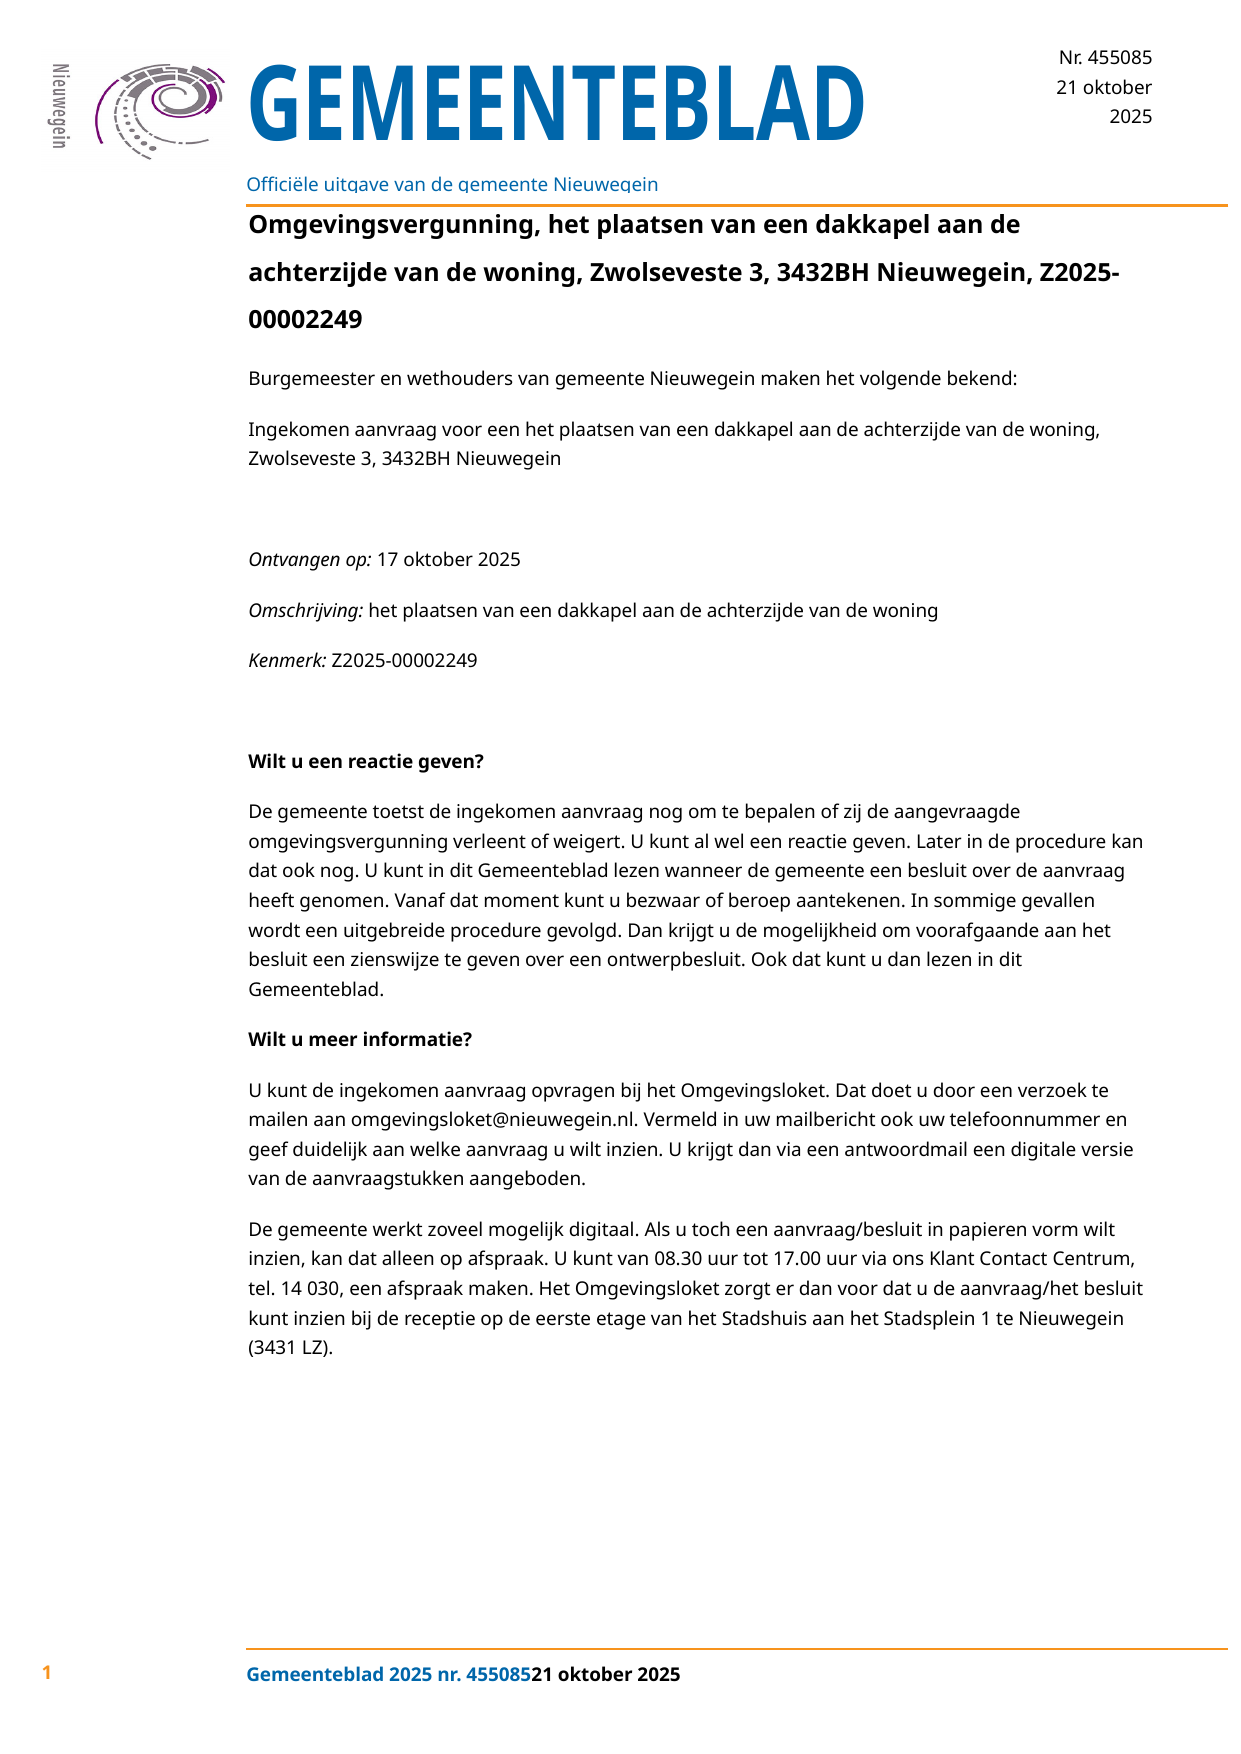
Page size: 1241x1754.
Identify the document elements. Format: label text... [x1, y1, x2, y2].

text U kunt de ingekomen aanvraag opvragen bij het Omgevingsloket. Dat doet u door een verzoek te mailen aan omgevingsloket@nieuwegein.nl. Vermeld in uw mailbericht ook uw telefoonnummer en geef duidelijk aan welke aanvraag u wilt inzien. U krijgt dan via een antwoordmail een digitale versie van de aanvraagstukken aangeboden. [248, 1077, 1152, 1191]
text Wilt u meer informatie? [248, 1026, 1152, 1052]
text Burgemeester en wethouders van gemeente Nieuwegein maken het volgende bekend: [248, 366, 1152, 391]
text De gemeente werkt zoveel mogelijk digitaal. Als u toch een aanvraag/besluit in papieren vorm wilt inzien, kan dat alleen op afspraak. U kunt van 08.30 uur tot 17.00 uur via ons Klant Contact Centrum, tel. 14 030, een afspraak maken. Het Omgevingsloket zorgt er dan voor dat u de aanvraag/het besluit kunt inzien bij de receptie op de eerste etage van het Stadshuis aan het Stadsplein 1 te Nieuwegein (3431 LZ). [248, 1216, 1152, 1360]
text Omgevingsvergunning, het plaatsen van een dakkapel aan de achterzijde van de woning, Zwolseveste 3, 3432BH Nieuwegein, Z2025-00002249 [248, 207, 1152, 336]
text Kenmerk: Z2025-00002249 [248, 647, 1152, 673]
text Ingekomen aanvraag voor een het plaatsen van een dakkapel aan de achterzijde van de woning, Zwolseveste 3, 3432BH Nieuwegein [248, 416, 1152, 471]
text Wilt u een reactie geven? [248, 748, 1152, 774]
text Omschrijving: het plaatsen van een dakkapel aan de achterzijde van de woning [248, 597, 1152, 622]
text De gemeente toetst de ingekomen aanvraag nog om te bepalen of zij de aangevraagde omgevingsvergunning verleent of weigert. U kunt al wel een reactie geven. Later in de procedure kan dat ook nog. U kunt in dit Gemeenteblad lezen wanneer de gemeente een besluit over de aanvraag heeft genomen. Vanaf dat moment kunt u bezwaar of beroep aantekenen. In sommige gevallen wordt een uitgebreide procedure gevolgd. Dan krijgt u de mogelijkheid om voorafgaande aan het besluit een zienswijze te geven over een ontwerpbesluit. Ook dat kunt u dan lezen in dit Gemeenteblad. [248, 798, 1152, 1002]
text Ontvangen op: 17 oktober 2025 [248, 546, 1152, 572]
picture [41, 47, 231, 172]
